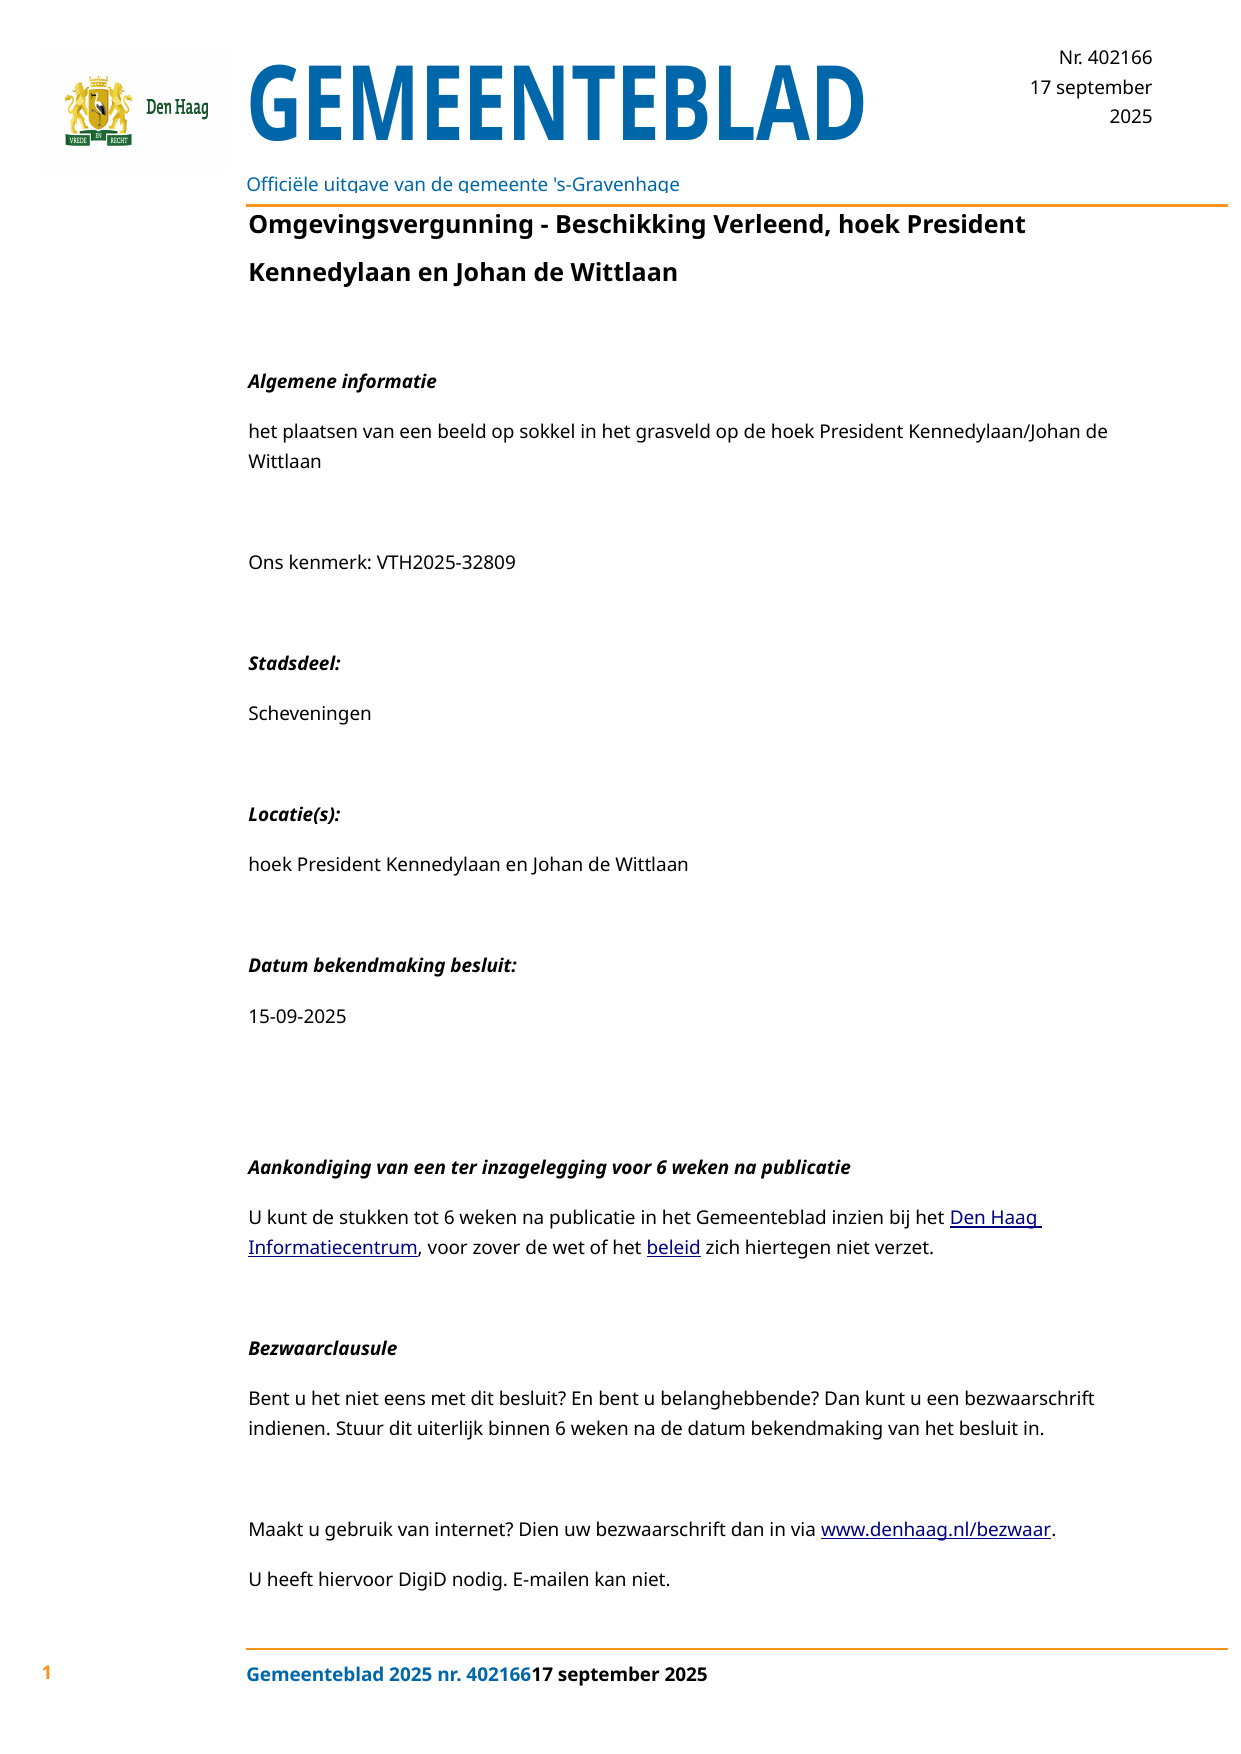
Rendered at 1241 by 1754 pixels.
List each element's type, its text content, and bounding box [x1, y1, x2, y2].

text U kunt de stukken tot 6 weken na publicatie in het Gemeenteblad inzien bij het Den Haag Informatiecentrum, voor zover de wet of het beleid zich hiertegen niet verzet. [248, 1204, 1152, 1260]
text Omgevingsvergunning - Beschikking Verleend, hoek President Kennedylaan en Johan de Wittlaan [248, 207, 1152, 288]
text Bent u het niet eens met dit besluit? En bent u belanghebbende? Dan kunt u een bezwaarschrift indienen. Stuur dit uiterlijk binnen 6 weken na de datum bekendmaking van het besluit in. [248, 1385, 1152, 1441]
text 15-09-2025 [248, 1003, 1152, 1029]
text Scheveningen [248, 700, 1152, 726]
text U heeft hiervoor DigiD nodig. E-mailen kan niet. [248, 1566, 1152, 1592]
text Stadsdeel: [248, 650, 1152, 676]
text Algemene informatie [248, 368, 1152, 394]
text Locatie(s): [248, 801, 1152, 827]
text Maakt u gebruik van internet? Dien uw bezwaarschrift dan in via www.denhaag.nl/bezwaar. [248, 1516, 1152, 1542]
text Ons kenmerk: VTH2025-32809 [248, 549, 1152, 575]
picture [41, 47, 231, 172]
text hoek President Kennedylaan en Johan de Wittlaan [248, 852, 1152, 877]
text het plaatsen van een beeld op sokkel in het grasveld op de hoek President Kennedylaan/Johan de Wittlaan [248, 419, 1152, 474]
text Datum bekendmaking besluit: [248, 952, 1152, 978]
text Bezwaarclausule [248, 1335, 1152, 1361]
text Aankondiging van een ter inzagelegging voor 6 weken na publicatie [248, 1154, 1152, 1180]
